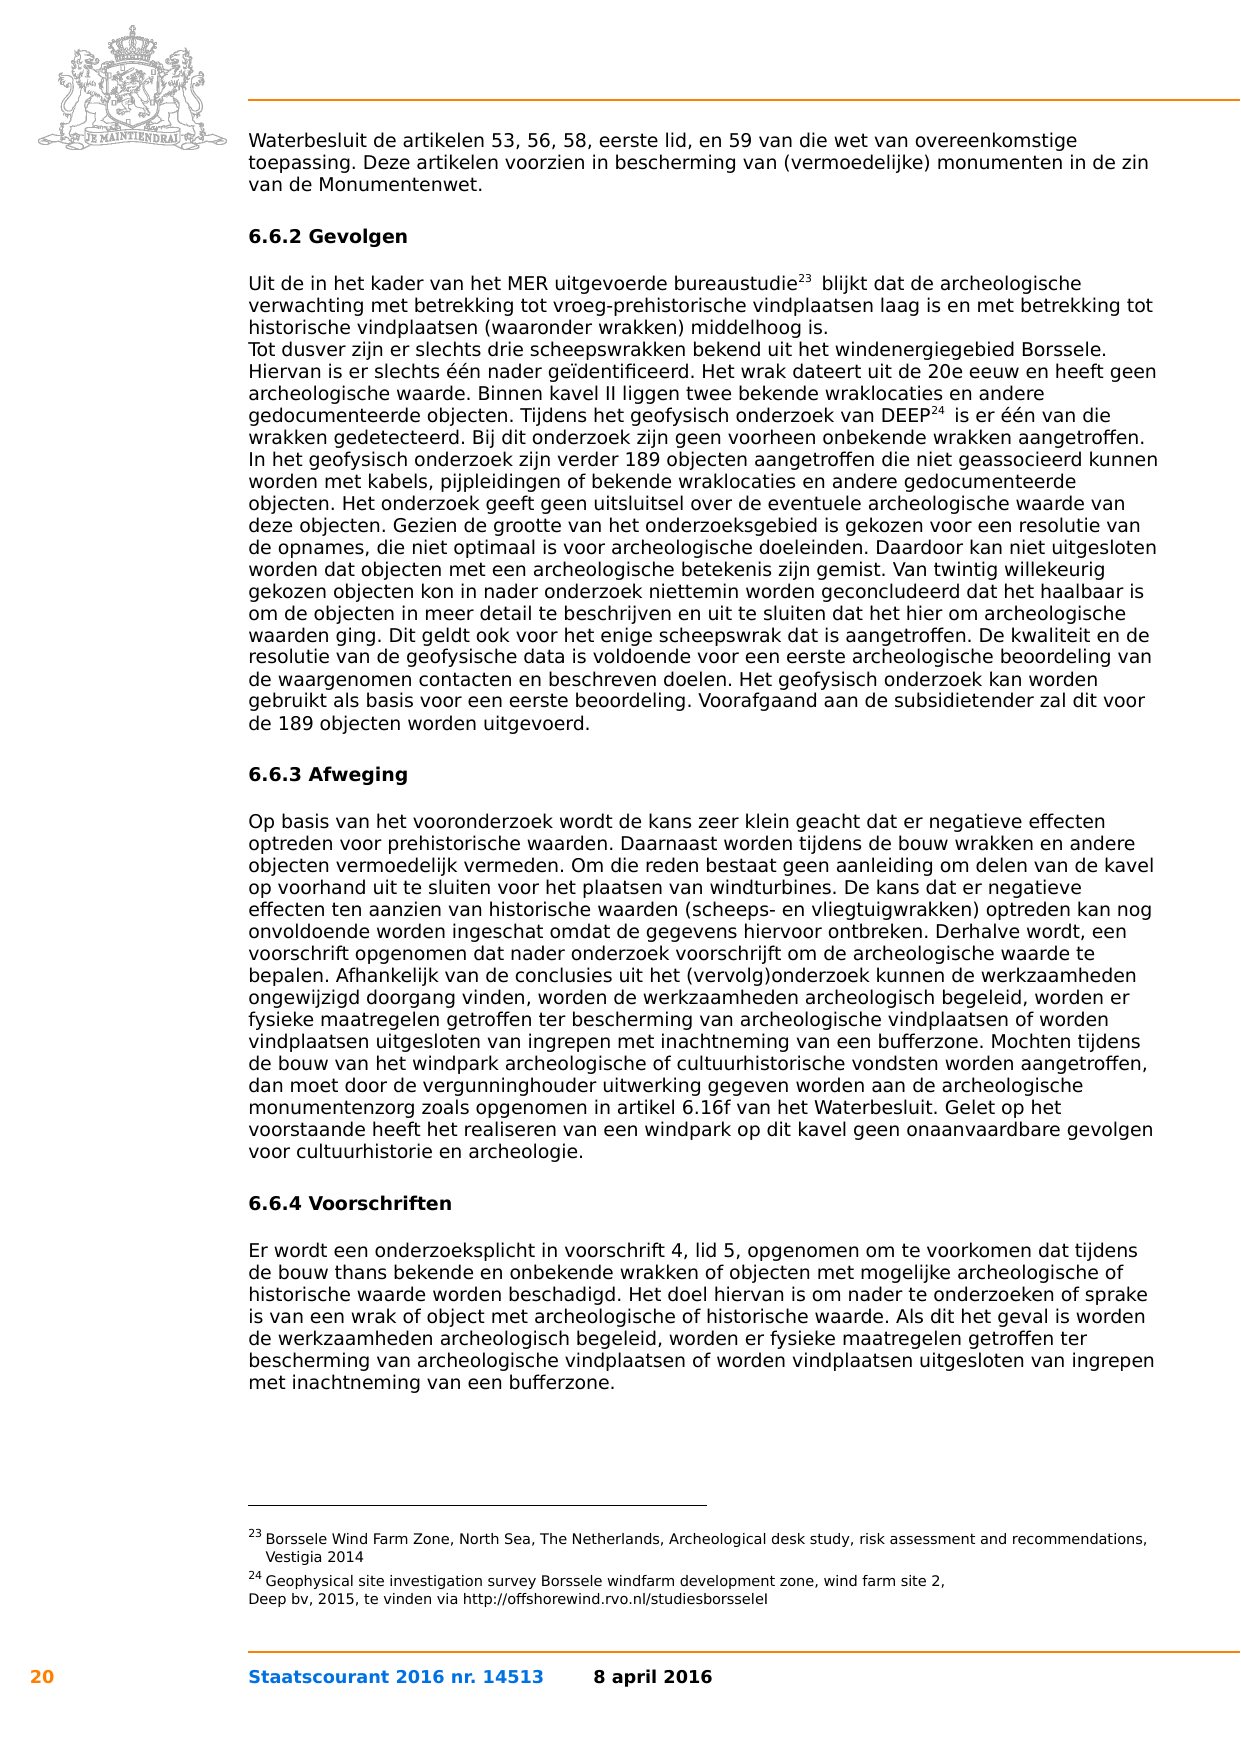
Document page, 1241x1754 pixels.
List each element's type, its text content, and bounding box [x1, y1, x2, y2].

text Op basis van het vooronderzoek wordt de kans zeer klein geacht dat er negatieve effecten optreden voor prehistorische waarden. Daarnaast worden tijdens de bouw wrakken en andere objecten vermoedelijk vermeden. Om die reden bestaat geen aanleiding om delen van de kavel op voorhand uit te sluiten voor het plaatsen van windturbines. De kans dat er negatieve effecten ten aanzien van historische waarden (scheeps- en vliegtuigwrakken) optreden kan nog onvoldoende worden ingeschat omdat de gegevens hiervoor ontbreken. Derhalve wordt, een voorschrift opgenomen dat nader onderzoek voorschrijft om de archeologische waarde te bepalen. Afhankelijk van de conclusies uit het (vervolg)onderzoek kunnen de werkzaamheden ongewijzigd doorgang vinden, worden de werkzaamheden archeologisch begeleid, worden er fysieke maatregelen getroffen ter bescherming van archeologische vindplaatsen of worden vindplaatsen uitgesloten van ingrepen met inachtneming van een bufferzone. Mochten tijdens de bouw van het windpark archeologische of cultuurhistorische vondsten worden aangetroffen, dan moet door de vergunninghouder uitwerking gegeven worden aan de archeologische monumentenzorg zoals opgenomen in artikel 6.16f van het Waterbesluit. Gelet op het voorstaande heeft het realiseren van een windpark op dit kavel geen onaanvaardbare gevolgen voor cultuurhistorie en archeologie. [248, 811, 1163, 1163]
text Geophysical site investigation survey Borssele windfarm development zone, wind farm site 2, [248, 1569, 1163, 1591]
text Er wordt een onderzoeksplicht in voorschrift 4, lid 5, opgenomen om te voorkomen dat tijdens de bouw thans bekende en onbekende wrakken of objecten met mogelijke archeologische of historische waarde worden beschadigd. Het doel hiervan is om nader te onderzoeken of sprake is van een wrak of object met archeologische of historische waarde. Als dit het geval is worden de werkzaamheden archeologisch begeleid, worden er fysieke maatregelen getroffen ter bescherming van archeologische vindplaatsen of worden vindplaatsen uitgesloten van ingrepen met inachtneming van een bufferzone. [248, 1240, 1163, 1394]
text Borssele Wind Farm Zone, North Sea, The Netherlands, Archeological desk study, risk assessment and recommendations, Vestigia 2014 [248, 1527, 1163, 1566]
text Uit de in het kader van het MER uitgevoerde bureaustudie blijkt dat de archeologische verwachting met betrekking tot vroeg-prehistorische vindplaatsen laag is en met betrekking tot historische vindplaatsen (waaronder wrakken) middelhoog is. [248, 273, 1163, 339]
subtitle 6.6.2 Gevolgen [248, 226, 1163, 248]
subtitle 6.6.3 Afweging [248, 764, 1163, 786]
text Tot dusver zijn er slechts drie scheepswrakken bekend uit het windenergiegebied Borssele. Hiervan is er slechts één nader geïdentificeerd. Het wrak dateert uit de 20e eeuw en heeft geen archeologische waarde. Binnen kavel II liggen twee bekende wraklocaties en andere gedocumenteerde objecten. Tijdens het geofysisch onderzoek van DEEP is er één van die wrakken gedetecteerd. Bij dit onderzoek zijn geen voorheen onbekende wrakken aangetroffen. In het geofysisch onderzoek zijn verder 189 objecten aangetroffen die niet geassocieerd kunnen worden met kabels, pijpleidingen of bekende wraklocaties en andere gedocumenteerde objecten. Het onderzoek geeft geen uitsluitsel over de eventuele archeologische waarde van deze objecten. Gezien de grootte van het onderzoeksgebied is gekozen voor een resolutie van de opnames, die niet optimaal is voor archeologische doeleinden. Daardoor kan niet uitgesloten worden dat objecten met een archeologische betekenis zijn gemist. Van twintig willekeurig gekozen objecten kon in nader onderzoek niettemin worden geconcludeerd dat het haalbaar is om de objecten in meer detail te beschrijven en uit te sluiten dat het hier om archeologische waarden ging. Dit geldt ook voor het enige scheepswrak dat is aangetroffen. De kwaliteit en de resolutie van de geofysische data is voldoende voor een eerste archeologische beoordeling van de waargenomen contacten en beschreven doelen. Het geofysisch onderzoek kan worden gebruikt als basis voor een eerste beoordeling. Voorafgaand aan de subsidietender zal dit voor de 189 objecten worden uitgevoerd. [248, 339, 1163, 734]
text Waterbesluit de artikelen 53, 56, 58, eerste lid, en 59 van die wet van overeenkomstige toepassing. Deze artikelen voorzien in bescherming van (vermoedelijke) monumenten in de zin van de Monumentenwet. [248, 130, 1163, 196]
text Deep bv, 2015, te vinden via http://offshorewind.rvo.nl/studiesborsseleI [248, 1591, 1163, 1608]
subtitle 6.6.4 Voorschriften [248, 1193, 1163, 1215]
picture [38, 25, 227, 150]
